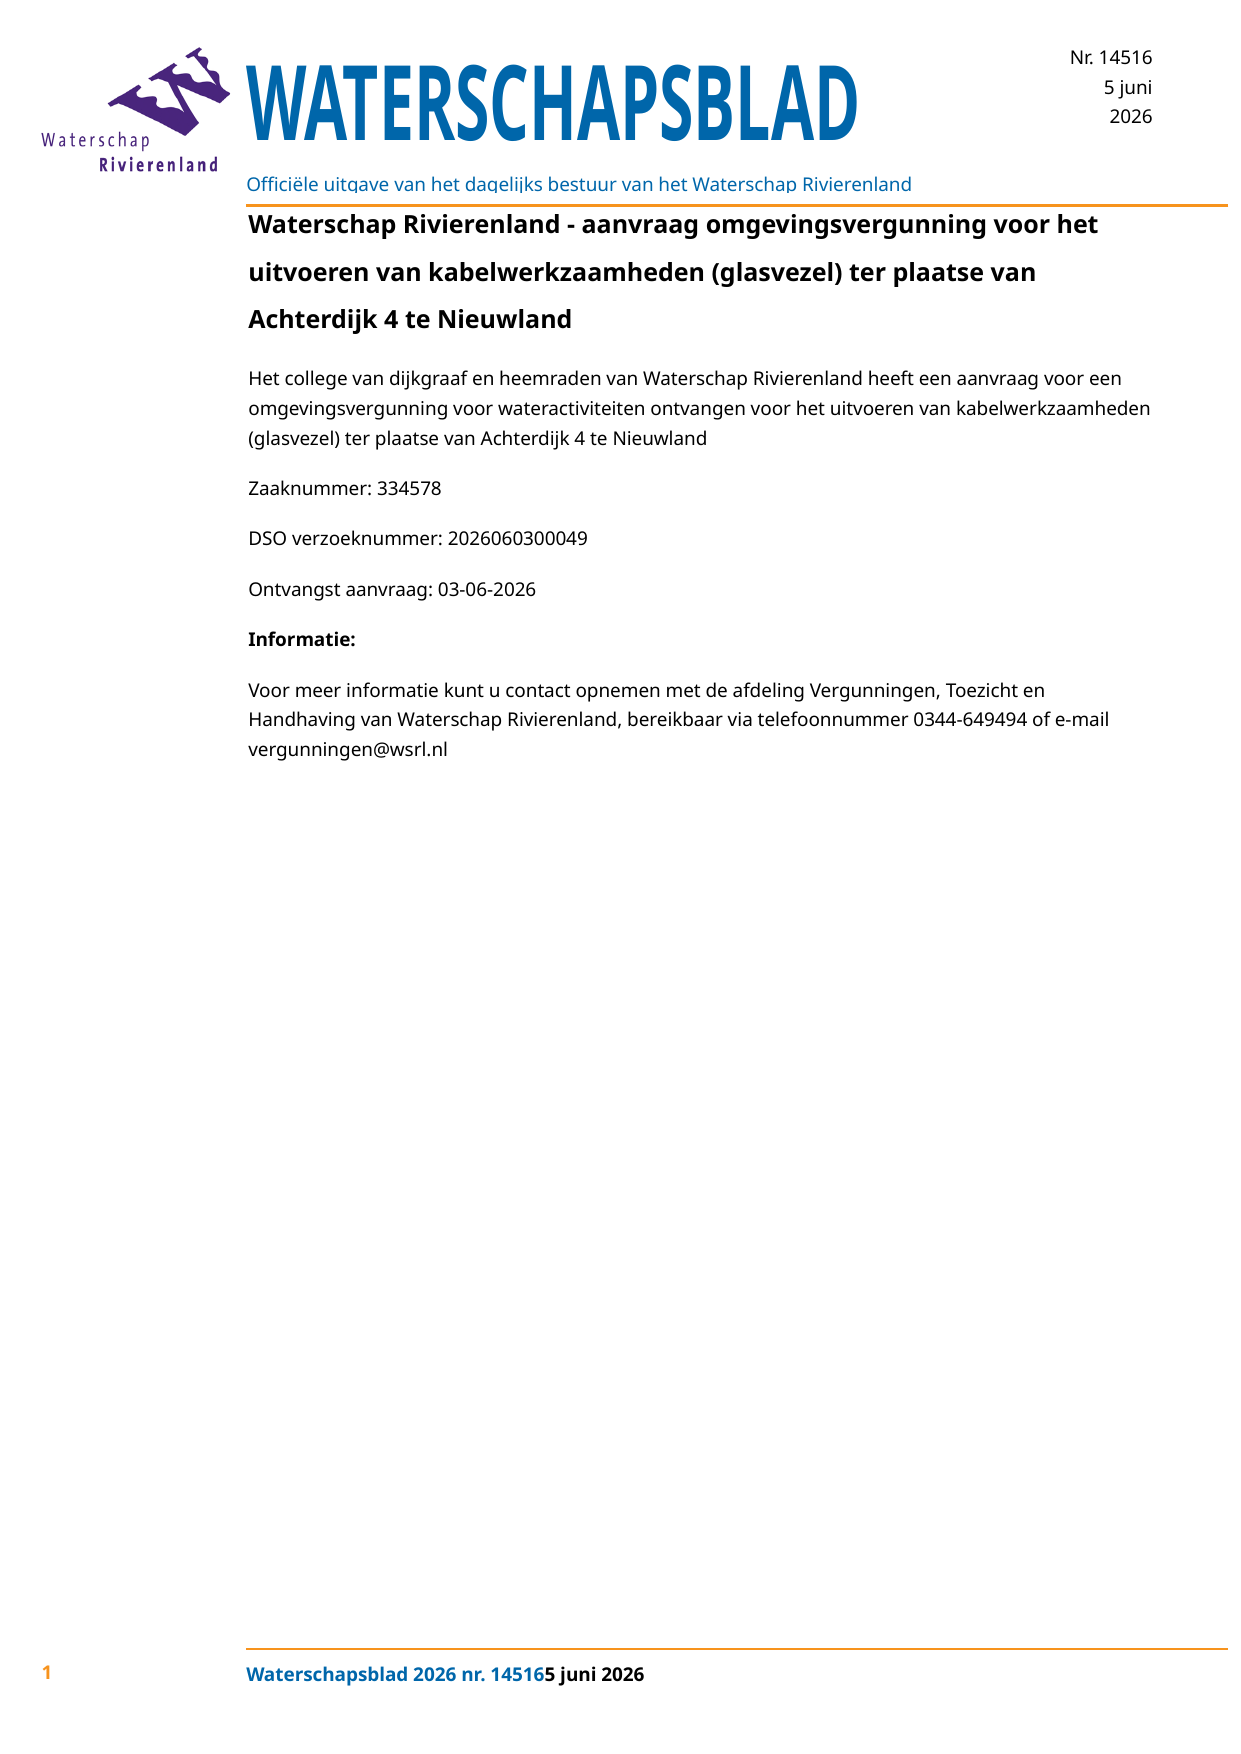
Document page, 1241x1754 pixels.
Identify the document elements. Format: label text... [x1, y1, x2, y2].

text Zaaknummer: 334578 [248, 475, 1152, 501]
text Informatie: [248, 626, 1152, 652]
picture [41, 47, 231, 172]
text Voor meer informatie kunt u contact opnemen met de afdeling Vergunningen, Toezicht en Handhaving van Waterschap Rivierenland, bereikbaar via telefoonnummer 0344-649494 of e-mail vergunningen@wsrl.nl [248, 677, 1152, 762]
text Het college van dijkgraaf en heemraden van Waterschap Rivierenland heeft een aanvraag voor een omgevingsvergunning voor wateractiviteiten ontvangen voor het uitvoeren van kabelwerkzaamheden (glasvezel) ter plaatse van Achterdijk 4 te Nieuwland [248, 366, 1152, 450]
text Ontvangst aanvraag: 03-06-2026 [248, 576, 1152, 602]
text DSO verzoeknummer: 2026060300049 [248, 526, 1152, 551]
text Waterschap Rivierenland - aanvraag omgevingsvergunning voor het uitvoeren van kabelwerkzaamheden (glasvezel) ter plaatse van Achterdijk 4 te Nieuwland [248, 207, 1152, 336]
